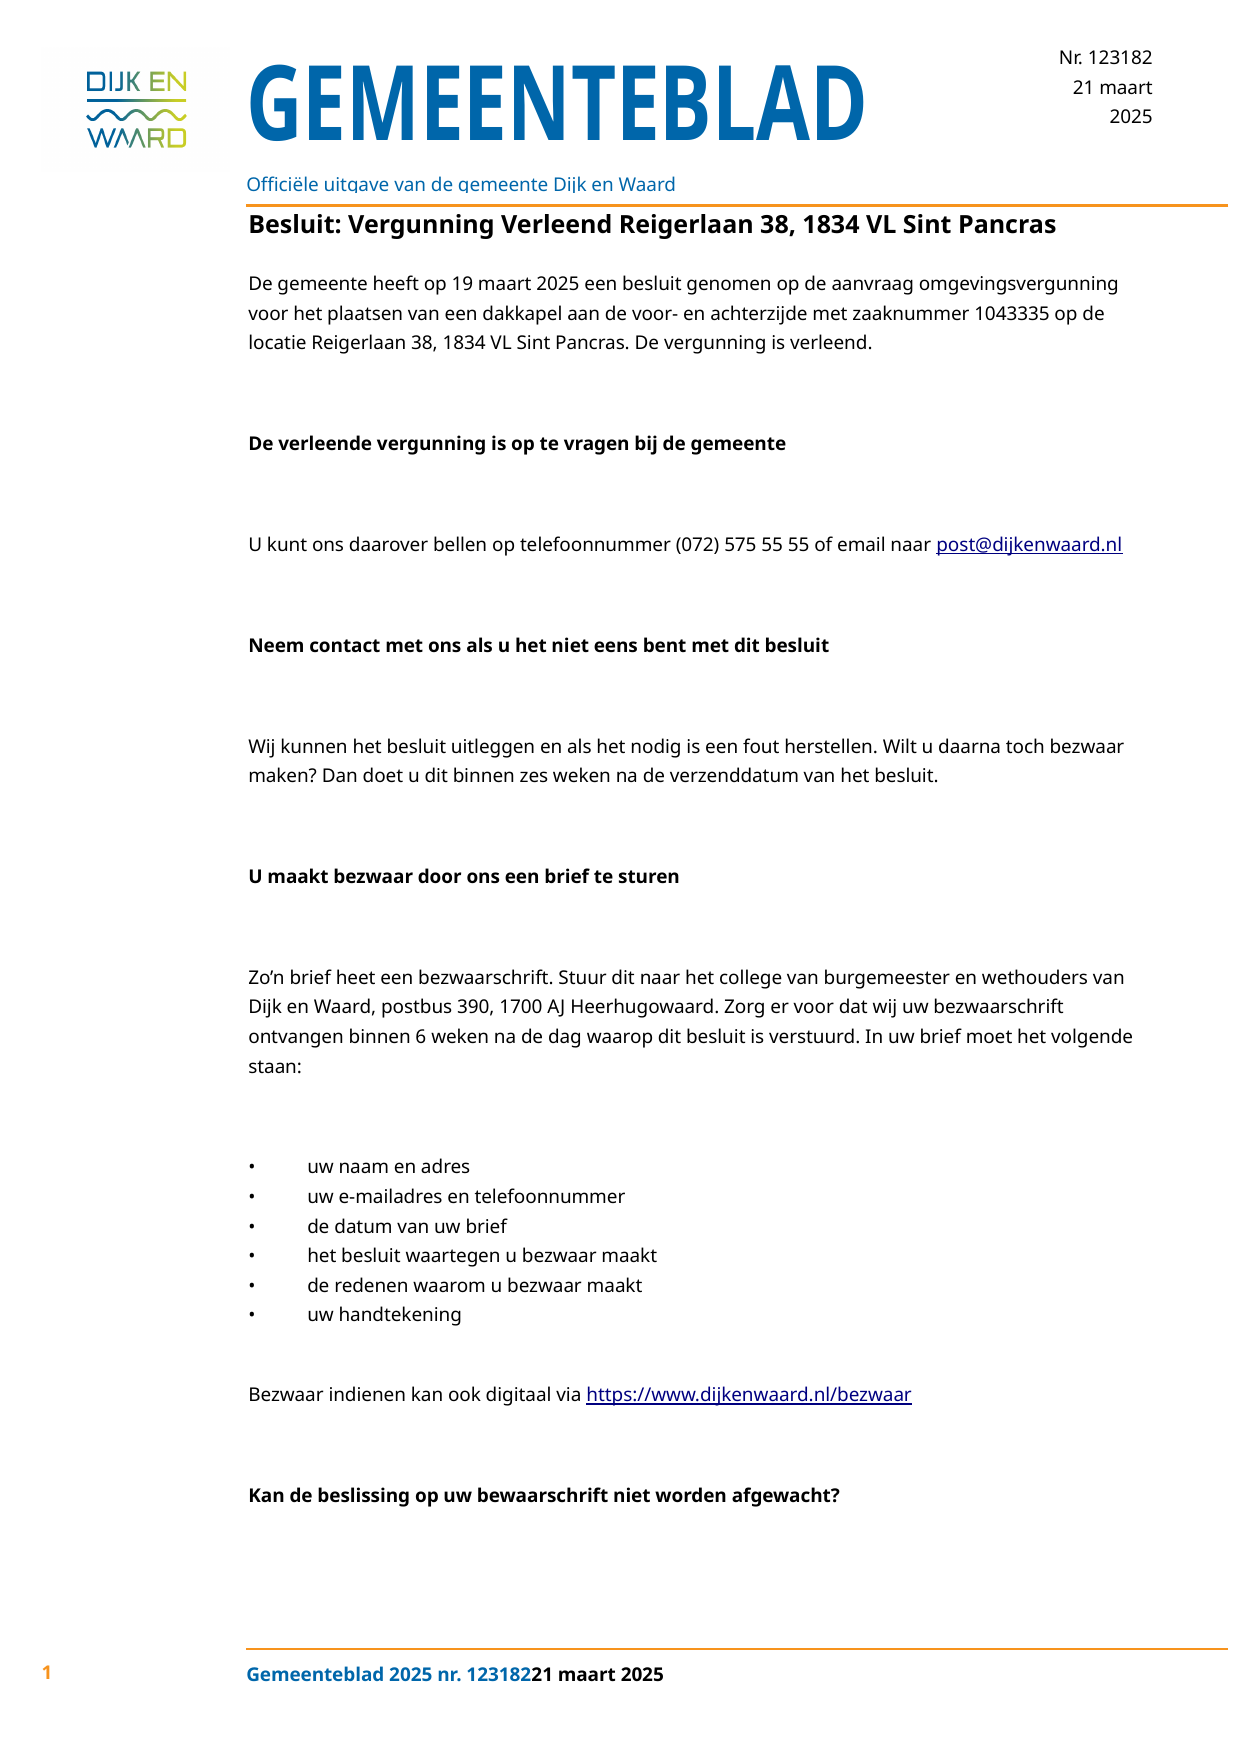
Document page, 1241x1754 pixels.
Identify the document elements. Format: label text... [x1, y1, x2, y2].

list de redenen waarom u bezwaar maakt [248, 1272, 1152, 1298]
text U kunt ons daarover bellen op telefoonnummer (072) 575 55 55 of email naar post@dijkenwaard.nl [248, 531, 1152, 557]
text Zo’n brief heet een bezwaarschrift. Stuur dit naar het college van burgemeester en wethouders van Dijk en Waard, postbus 390, 1700 AJ Heerhugowaard. Zorg er voor dat wij uw bezwaarschrift ontvangen binnen 6 weken na de dag waarop dit besluit is verstuurd. In uw brief moet het volgende staan: [248, 964, 1152, 1078]
picture [41, 47, 231, 172]
list uw naam en adres [248, 1154, 1152, 1179]
text De verleende vergunning is op te vragen bij de gemeente [248, 430, 1152, 456]
text De gemeente heeft op 19 maart 2025 een besluit genomen op de aanvraag omgevingsvergunning voor het plaatsen van een dakkapel aan de voor- en achterzijde met zaaknummer 1043335 op de locatie Reigerlaan 38, 1834 VL Sint Pancras. De vergunning is verleend. [248, 270, 1152, 355]
text U maakt bezwaar door ons een brief te sturen [248, 863, 1152, 889]
text Wij kunnen het besluit uitleggen en als het nodig is een fout herstellen. Wilt u daarna toch bezwaar maken? Dan doet u dit binnen zes weken na de verzenddatum van het besluit. [248, 733, 1152, 788]
text Kan de beslissing op uw bewaarschrift niet worden afgewacht? [248, 1482, 1152, 1508]
list de datum van uw brief [248, 1213, 1152, 1238]
list uw handtekening [248, 1302, 1152, 1327]
text Bezwaar indienen kan ook digitaal via https://www.dijkenwaard.nl/bezwaar [248, 1382, 1152, 1407]
list het besluit waartegen u bezwaar maakt [248, 1242, 1152, 1268]
list uw e-mailadres en telefoonnummer [248, 1183, 1152, 1209]
text Besluit: Vergunning Verleend Reigerlaan 38, 1834 VL Sint Pancras [248, 207, 1152, 241]
text Neem contact met ons als u het niet eens bent met dit besluit [248, 632, 1152, 658]
